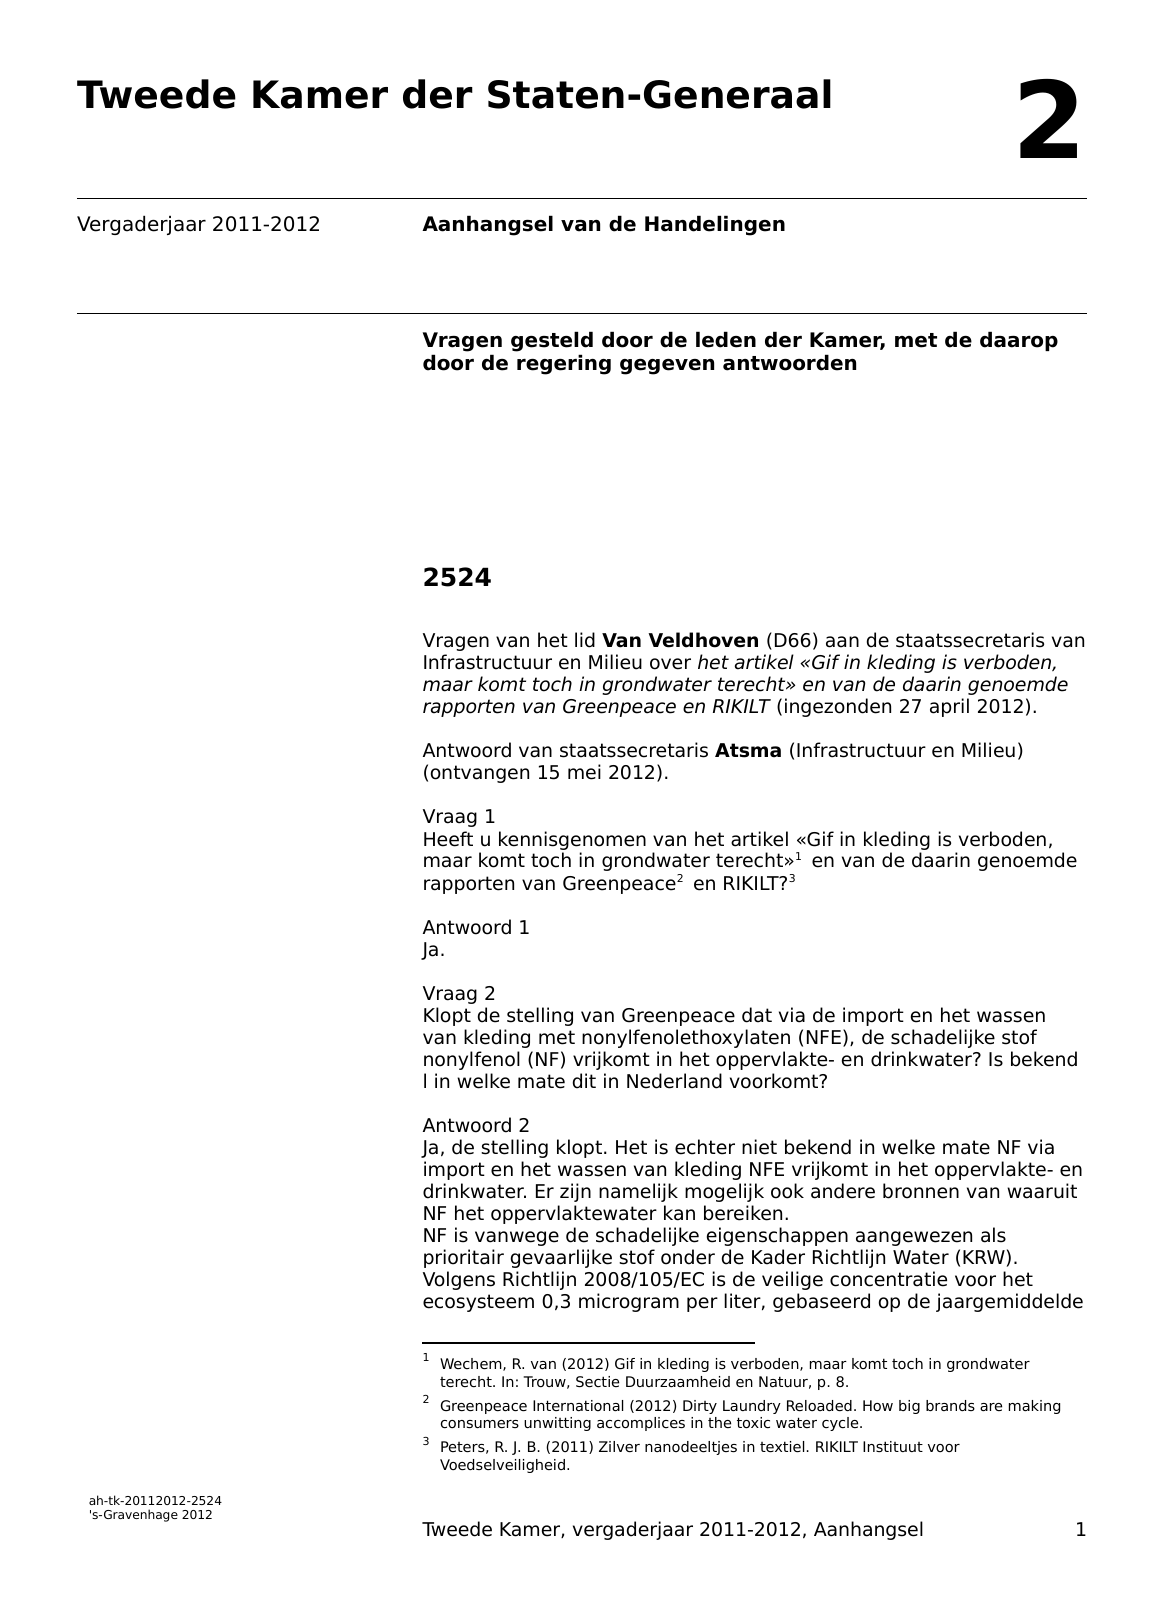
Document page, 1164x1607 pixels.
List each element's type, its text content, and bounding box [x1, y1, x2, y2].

text Ja. [422, 938, 1087, 961]
text Wechem, R. van (2012) Gif in kleding is verboden, maar komt toch in grondwater terecht. In: Trouw, Sectie Duurzaamheid en Natuur, p. 8. [422, 1352, 1087, 1391]
table_cell Aanhangsel van de Handelingen [422, 199, 1087, 313]
text NF is vanwege de schadelijke eigenschappen aangewezen als prioritair gevaarlijke stof onder de Kader Richtlijn Water (KRW). Volgens Richtlijn 2008/105/EC is de veilige concentratie voor het ecosysteem 0,3 microgram per liter, gebaseerd op de jaargemiddelde [422, 1225, 1087, 1313]
text ah-tk-20112012-2524 [88, 1494, 323, 1508]
text 's-Gravenhage 2012 [88, 1508, 323, 1522]
text Peters, R. J. B. (2011) Zilver nanodeeltjes in textiel. RIKILT Instituut voor Voedselveiligheid. [422, 1435, 1087, 1474]
text Vraag 1 [422, 806, 1087, 828]
table_cell [77, 314, 422, 375]
table_header 2 [886, 59, 1087, 198]
text Klopt de stelling van Greenpeace dat via de import en het wassen van kleding met nonylfenolethoxylaten (NFE), de schadelijke stof nonylfenol (NF) vrijkomt in het oppervlakte- en drinkwater? Is bekend l in welke mate dit in Nederland voorkomt? [422, 1005, 1087, 1093]
text Antwoord van staatssecretaris Atsma (Infrastructuur en Milieu) (ontvangen 15 mei 2012). [422, 740, 1087, 784]
table_header Tweede Kamer der Staten-Generaal [77, 59, 886, 198]
text 2524 [422, 563, 1087, 592]
text Antwoord 1 [422, 917, 1087, 938]
table_cell Vragen gesteld door de leden der Kamer, met de daarop door de regering gegeven antwoorden [422, 314, 1087, 375]
text Ja, de stelling klopt. Het is echter niet bekend in welke mate NF via import en het wassen van kleding NFE vrijkomt in het oppervlakte- en drinkwater. Er zijn namelijk mogelijk ook andere bronnen van waaruit NF het oppervlaktewater kan bereiken. [422, 1137, 1087, 1225]
table_cell Vergaderjaar 2011-2012 [77, 199, 422, 313]
text Vraag 2 [422, 983, 1087, 1005]
text Heeft u kennisgenomen van het artikel «Gif in kleding is verboden, maar komt toch in grondwater terecht» en van de daarin genoemde rapporten van Greenpeace en RIKILT? [422, 828, 1087, 894]
text Vragen van het lid Van Veldhoven (D66) aan de staatssecretaris van Infrastructuur en Milieu over het artikel «Gif in kleding is verboden, maar komt toch in grondwater terecht» en van de daarin genoemde rapporten van Greenpeace en RIKILT (ingezonden 27 april 2012). [422, 630, 1087, 718]
text Antwoord 2 [422, 1115, 1087, 1137]
text Greenpeace International (2012) Dirty Laundry Reloaded. How big brands are making consumers unwitting accomplices in the toxic water cycle. [422, 1393, 1087, 1432]
